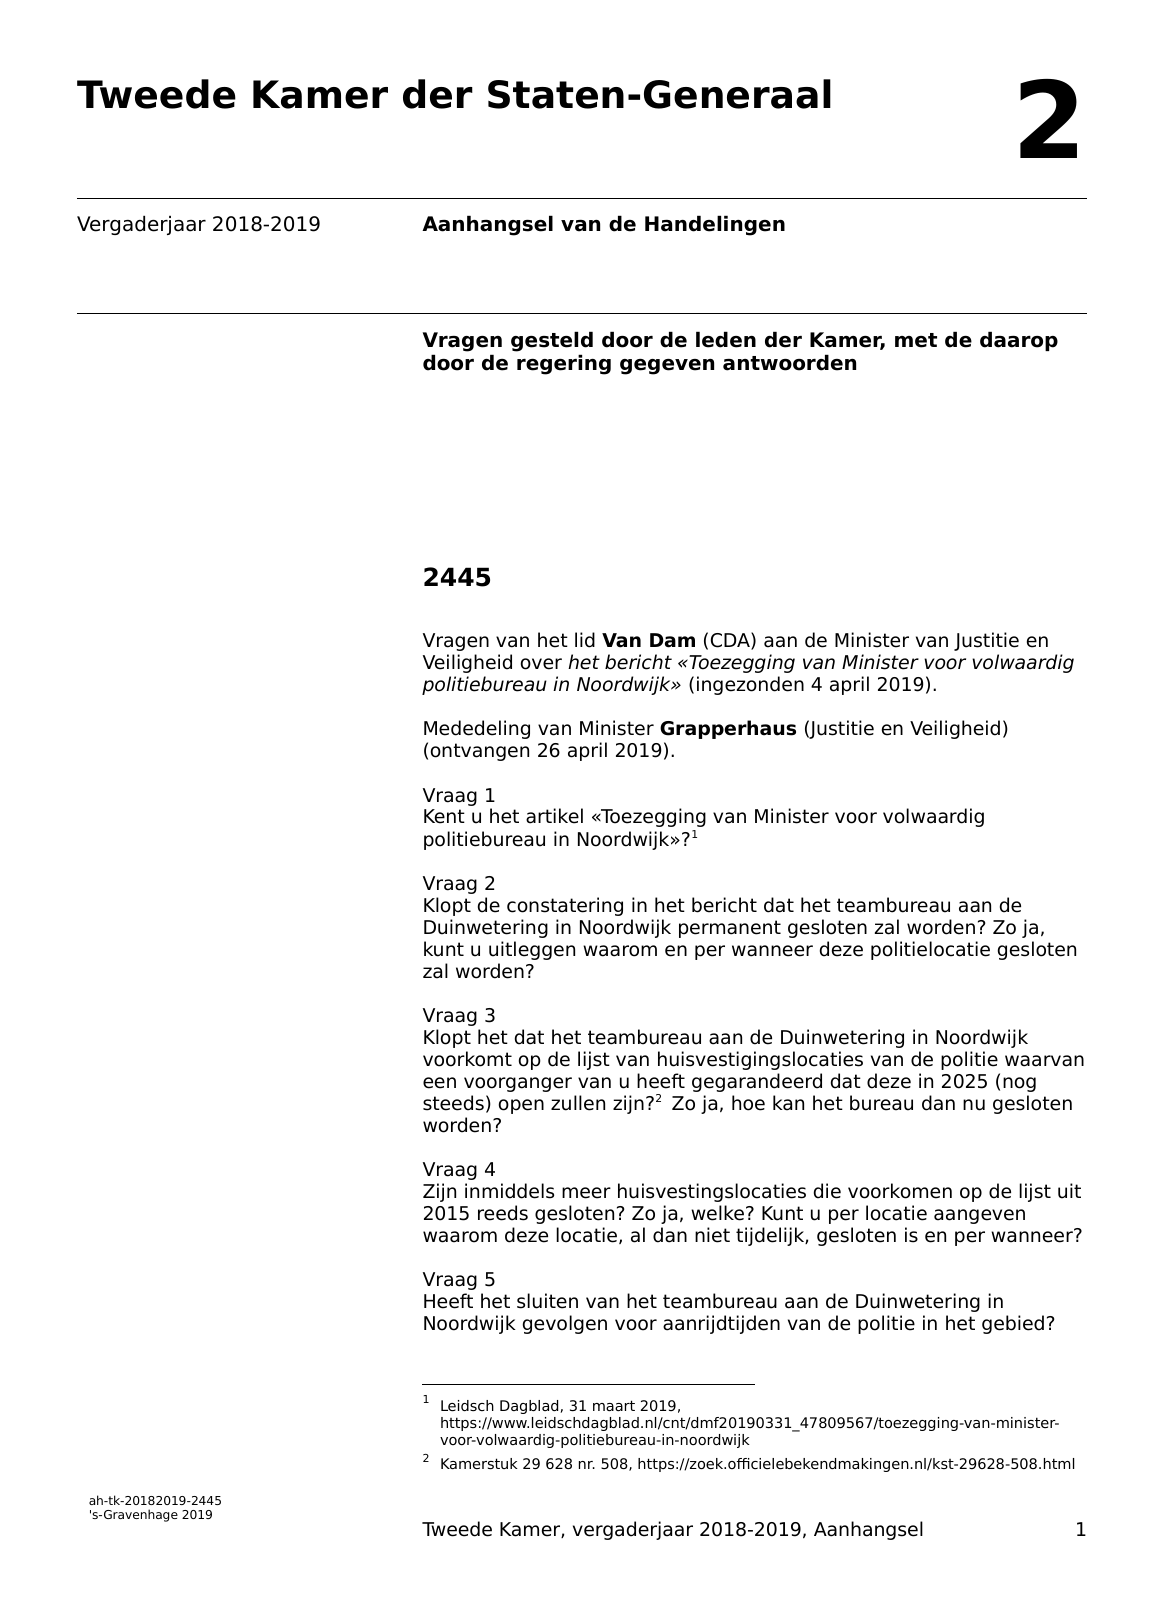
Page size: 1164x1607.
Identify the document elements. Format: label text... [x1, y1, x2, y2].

text Heeft het sluiten van het teambureau aan de Duinwetering in Noordwijk gevolgen voor aanrijdtijden van de politie in het gebied? [422, 1291, 1087, 1335]
text ah-tk-20182019-2445 [88, 1494, 323, 1508]
text Kamerstuk 29 628 nr. 508, https://zoek.officielebekendmakingen.nl/kst-29628-508.html [422, 1452, 1087, 1474]
text Kent u het artikel «Toezegging van Minister voor volwaardig politiebureau in Noordwijk»? [422, 806, 1087, 850]
table_cell Vergaderjaar 2018-2019 [77, 199, 422, 313]
text 's-Gravenhage 2019 [88, 1508, 323, 1522]
text Vraag 3 [422, 1005, 1087, 1027]
text Vraag 1 [422, 784, 1087, 806]
text Zijn inmiddels meer huisvestingslocaties die voorkomen op de lijst uit 2015 reeds gesloten? Zo ja, welke? Kunt u per locatie aangeven waarom deze locatie, al dan niet tijdelijk, gesloten is en per wanneer? [422, 1181, 1087, 1247]
text Vraag 4 [422, 1159, 1087, 1181]
text Klopt het dat het teambureau aan de Duinwetering in Noordwijk voorkomt op de lijst van huisvestigingslocaties van de politie waarvan een voorganger van u heeft gegarandeerd dat deze in 2025 (nog steeds) open zullen zijn? Zo ja, hoe kan het bureau dan nu gesloten worden? [422, 1027, 1087, 1137]
text Vraag 2 [422, 873, 1087, 894]
table_header Tweede Kamer der Staten-Generaal [77, 59, 886, 198]
table_cell Aanhangsel van de Handelingen [422, 199, 1087, 313]
table_cell Vragen gesteld door de leden der Kamer, met de daarop door de regering gegeven antwoorden [422, 314, 1087, 375]
text 2445 [422, 563, 1087, 592]
text Mededeling van Minister Grapperhaus (Justitie en Veiligheid) (ontvangen 26 april 2019). [422, 718, 1087, 762]
table_header 2 [886, 59, 1087, 198]
text Klopt de constatering in het bericht dat het teambureau aan de Duinwetering in Noordwijk permanent gesloten zal worden? Zo ja, kunt u uitleggen waarom en per wanneer deze politielocatie gesloten zal worden? [422, 894, 1087, 982]
text Vragen van het lid Van Dam (CDA) aan de Minister van Justitie en Veiligheid over het bericht «Toezegging van Minister voor volwaardig politiebureau in Noordwijk» (ingezonden 4 april 2019). [422, 630, 1087, 696]
table_cell [77, 314, 422, 375]
text Leidsch Dagblad, 31 maart 2019, https://www.leidschdagblad.nl/cnt/dmf20190331_47809567/toezegging-van-minister-voor-volwaardig-politiebureau-in-noordwijk [422, 1393, 1087, 1449]
text Vraag 5 [422, 1269, 1087, 1291]
